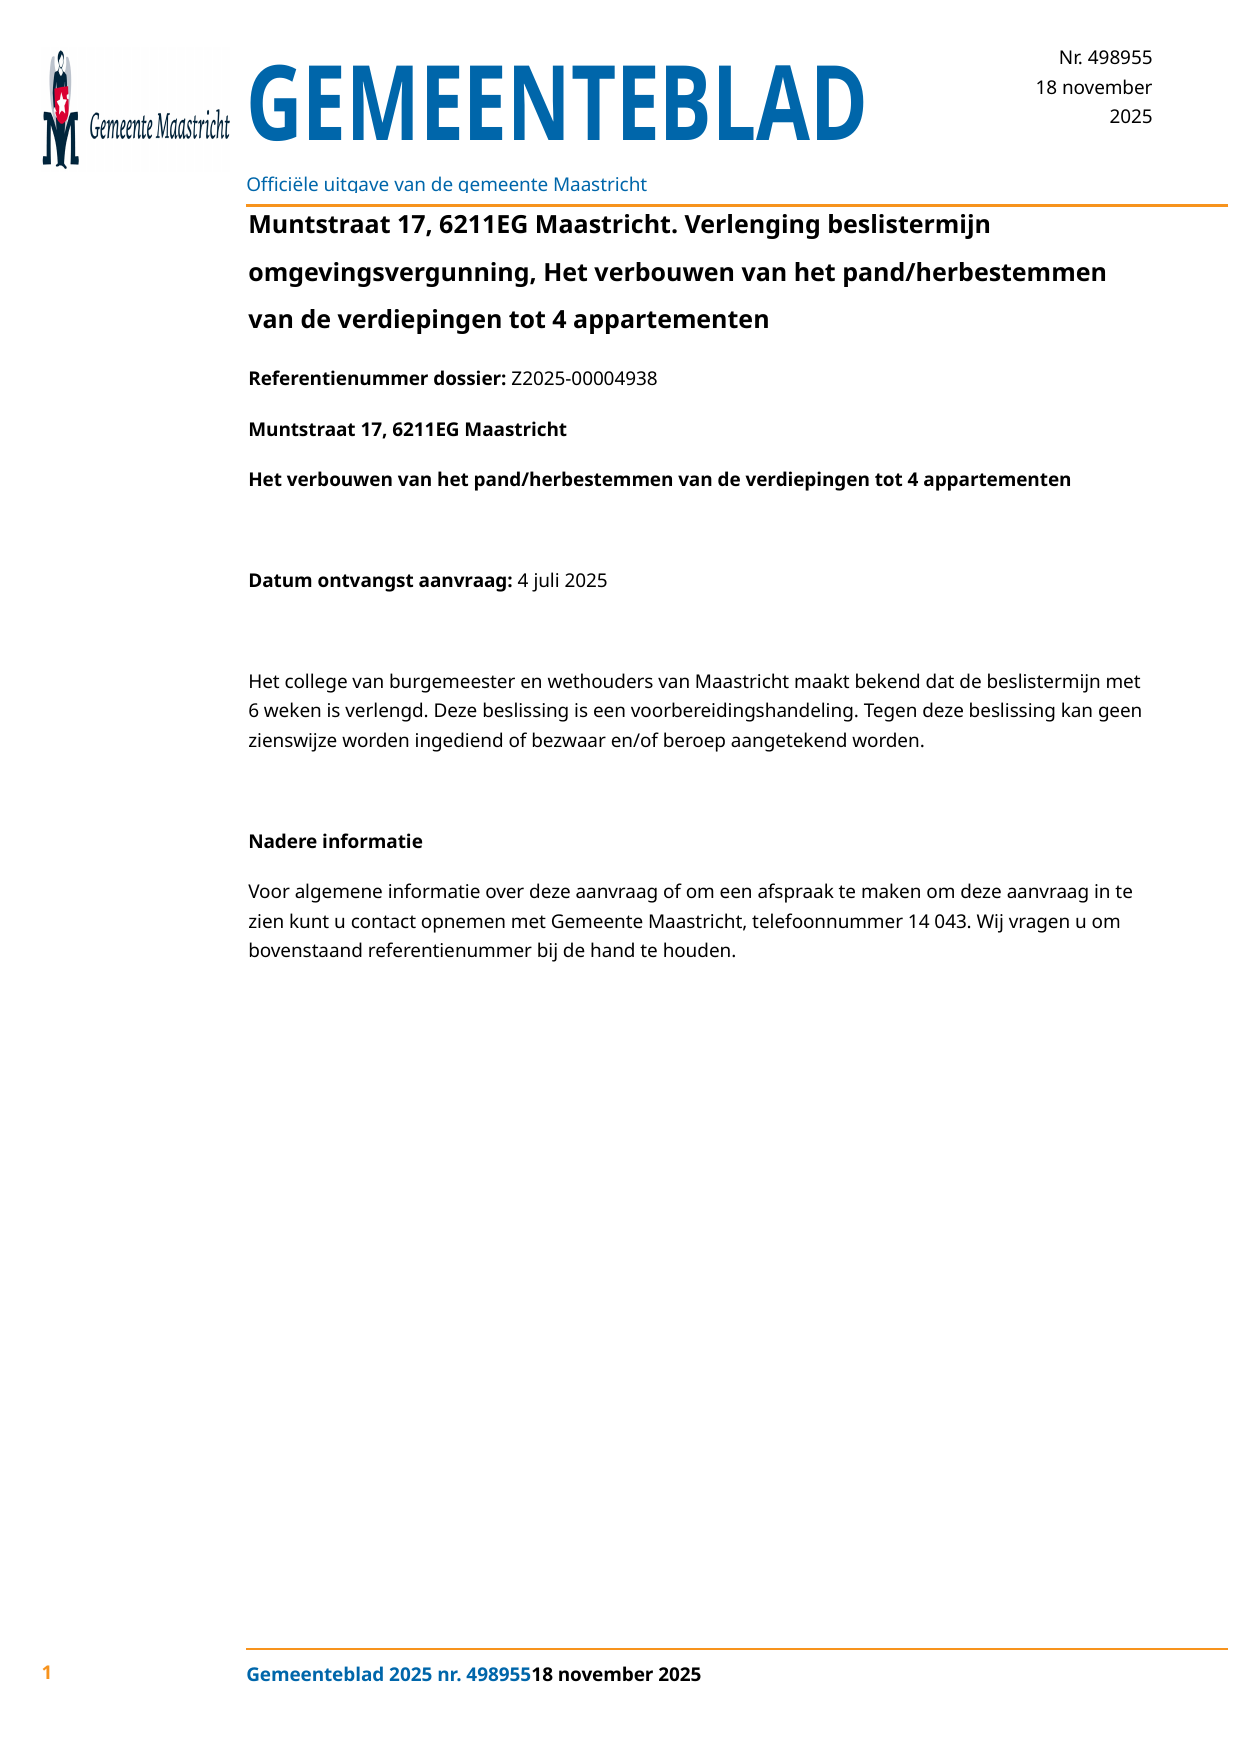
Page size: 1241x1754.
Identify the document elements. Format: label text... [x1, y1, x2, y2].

text Het college van burgemeester en wethouders van Maastricht maakt bekend dat de beslistermijn met 6 weken is verlengd. Deze beslissing is een voorbereidingshandeling. Tegen deze beslissing kan geen zienswijze worden ingediend of bezwaar en/of beroep aangetekend worden. [248, 668, 1152, 753]
text Muntstraat 17, 6211EG Maastricht. Verlenging beslistermijn omgevingsvergunning, Het verbouwen van het pand/herbestemmen van de verdiepingen tot 4 appartementen [248, 207, 1152, 336]
picture [41, 47, 231, 172]
text Muntstraat 17, 6211EG Maastricht [248, 416, 1152, 442]
text Referentienummer dossier: Z2025-00004938 [248, 366, 1152, 391]
text Nadere informatie [248, 828, 1152, 854]
text Datum ontvangst aanvraag: 4 juli 2025 [248, 567, 1152, 593]
text Voor algemene informatie over deze aanvraag of om een afspraak te maken om deze aanvraag in te zien kunt u contact opnemen met Gemeente Maastricht, telefoonnummer 14 043. Wij vragen u om bovenstaand referentienummer bij de hand te houden. [248, 878, 1152, 963]
text Het verbouwen van het pand/herbestemmen van de verdiepingen tot 4 appartementen [248, 466, 1152, 492]
